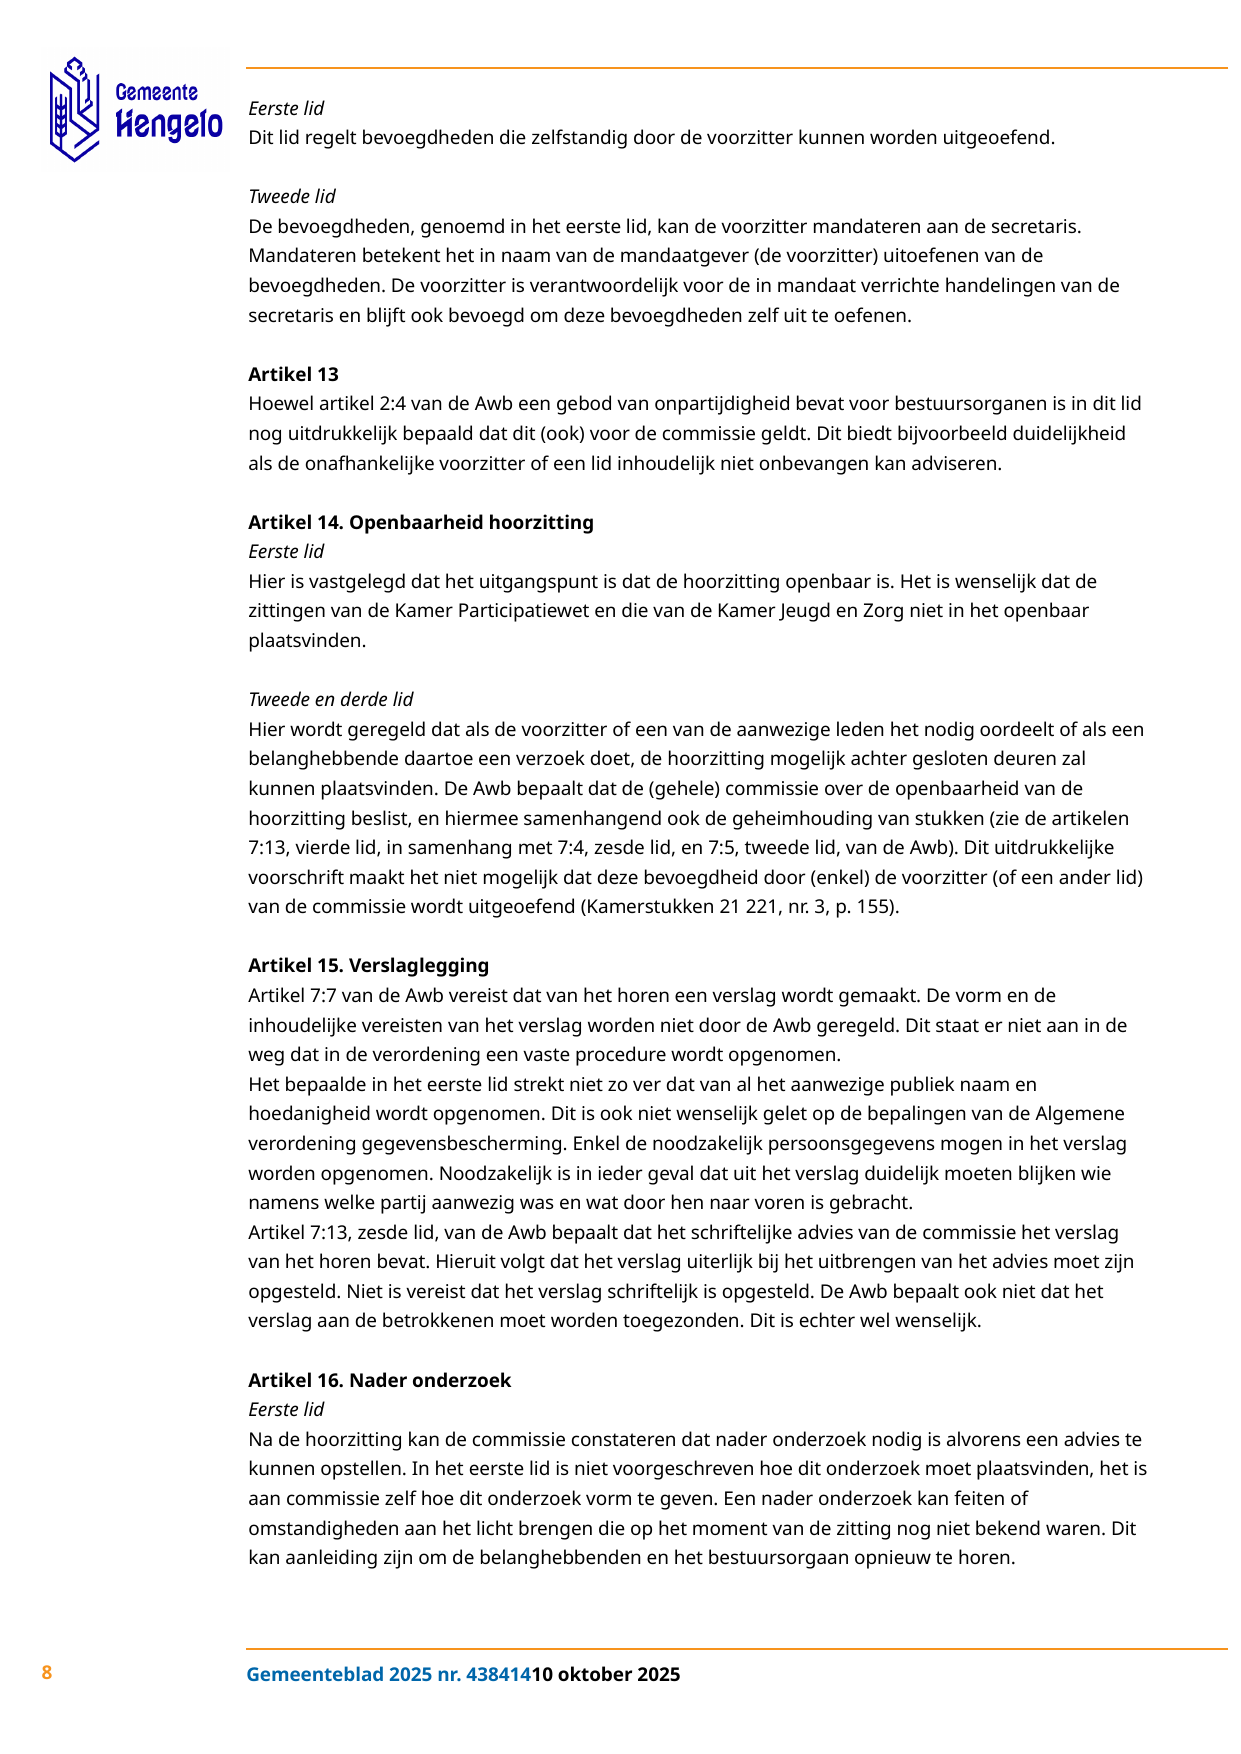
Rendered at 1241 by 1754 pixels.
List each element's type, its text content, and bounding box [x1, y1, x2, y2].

text Artikel 16. Nader onderzoek [248, 1367, 1152, 1393]
text Eerste lid [248, 1396, 1152, 1422]
text Hoewel artikel 2:4 van de Awb een gebod van onpartijdigheid bevat voor bestuursorganen is in dit lid nog uitdrukkelijk bepaald dat dit (ook) voor de commissie geldt. Dit biedt bijvoorbeeld duidelijkheid als de onafhankelijke voorzitter of een lid inhoudelijk niet onbevangen kan adviseren. [248, 391, 1152, 476]
text Artikel 7:13, zesde lid, van de Awb bepaalt dat het schriftelijke advies van de commissie het verslag van het horen bevat. Hieruit volgt dat het verslag uiterlijk bij het uitbrengen van het advies moet zijn opgesteld. Niet is vereist dat het verslag schriftelijk is opgesteld. De Awb bepaalt ook niet dat het verslag aan de betrokkenen moet worden toegezonden. Dit is echter wel wenselijk. [248, 1219, 1152, 1333]
text Dit lid regelt bevoegdheden die zelfstandig door de voorzitter kunnen worden uitgeoefend. [248, 124, 1152, 150]
text Het bepaalde in het eerste lid strekt niet zo ver dat van al het aanwezige publiek naam en hoedanigheid wordt opgenomen. Dit is ook niet wenselijk gelet op de bepalingen van de Algemene verordening gegevensbescherming. Enkel de noodzakelijk persoonsgegevens mogen in het verslag worden opgenomen. Noodzakelijk is in ieder geval dat uit het verslag duidelijk moeten blijken wie namens welke partij aanwezig was en wat door hen naar voren is gebracht. [248, 1071, 1152, 1215]
text Hier is vastgelegd dat het uitgangspunt is dat de hoorzitting openbaar is. Het is wenselijk dat de zittingen van de Kamer Participatiewet en die van de Kamer Jeugd en Zorg niet in het openbaar plaatsvinden. [248, 568, 1152, 653]
text Artikel 13 [248, 361, 1152, 387]
text Tweede lid [248, 183, 1152, 209]
picture [41, 47, 231, 172]
text Hier wordt geregeld dat als de voorzitter of een van de aanwezige leden het nodig oordeelt of als een belanghebbende daartoe een verzoek doet, de hoorzitting mogelijk achter gesloten deuren zal kunnen plaatsvinden. De Awb bepaalt dat de (gehele) commissie over de openbaarheid van de hoorzitting beslist, en hiermee samenhangend ook de geheimhouding van stukken (zie de artikelen 7:13, vierde lid, in samenhang met 7:4, zesde lid, en 7:5, tweede lid, van de Awb). Dit uitdrukkelijke voorschrift maakt het niet mogelijk dat deze bevoegdheid door (enkel) de voorzitter (of een ander lid) van de commissie wordt uitgeoefend (Kamerstukken 21 221, nr. 3, p. 155). [248, 716, 1152, 919]
text Artikel 7:7 van de Awb vereist dat van het horen een verslag wordt gemaakt. De vorm en de inhoudelijke vereisten van het verslag worden niet door de Awb geregeld. Dit staat er niet aan in de weg dat in de verordening een vaste procedure wordt opgenomen. [248, 982, 1152, 1067]
text Tweede en derde lid [248, 686, 1152, 712]
text Eerste lid [248, 95, 1152, 121]
text De bevoegdheden, genoemd in het eerste lid, kan de voorzitter mandateren aan de secretaris. Mandateren betekent het in naam van de mandaatgever (de voorzitter) uitoefenen van de bevoegdheden. De voorzitter is verantwoordelijk voor de in mandaat verrichte handelingen van de secretaris en blijft ook bevoegd om deze bevoegdheden zelf uit te oefenen. [248, 213, 1152, 328]
text Artikel 15. Verslaglegging [248, 953, 1152, 978]
text Na de hoorzitting kan de commissie constateren dat nader onderzoek nodig is alvorens een advies te kunnen opstellen. In het eerste lid is niet voorgeschreven hoe dit onderzoek moet plaatsvinden, het is aan commissie zelf hoe dit onderzoek vorm te geven. Een nader onderzoek kan feiten of omstandigheden aan het licht brengen die op het moment van de zitting nog niet bekend waren. Dit kan aanleiding zijn om de belanghebbenden en het bestuursorgaan opnieuw te horen. [248, 1426, 1152, 1570]
text Artikel 14. Openbaarheid hoorzitting [248, 509, 1152, 535]
text Eerste lid [248, 538, 1152, 564]
